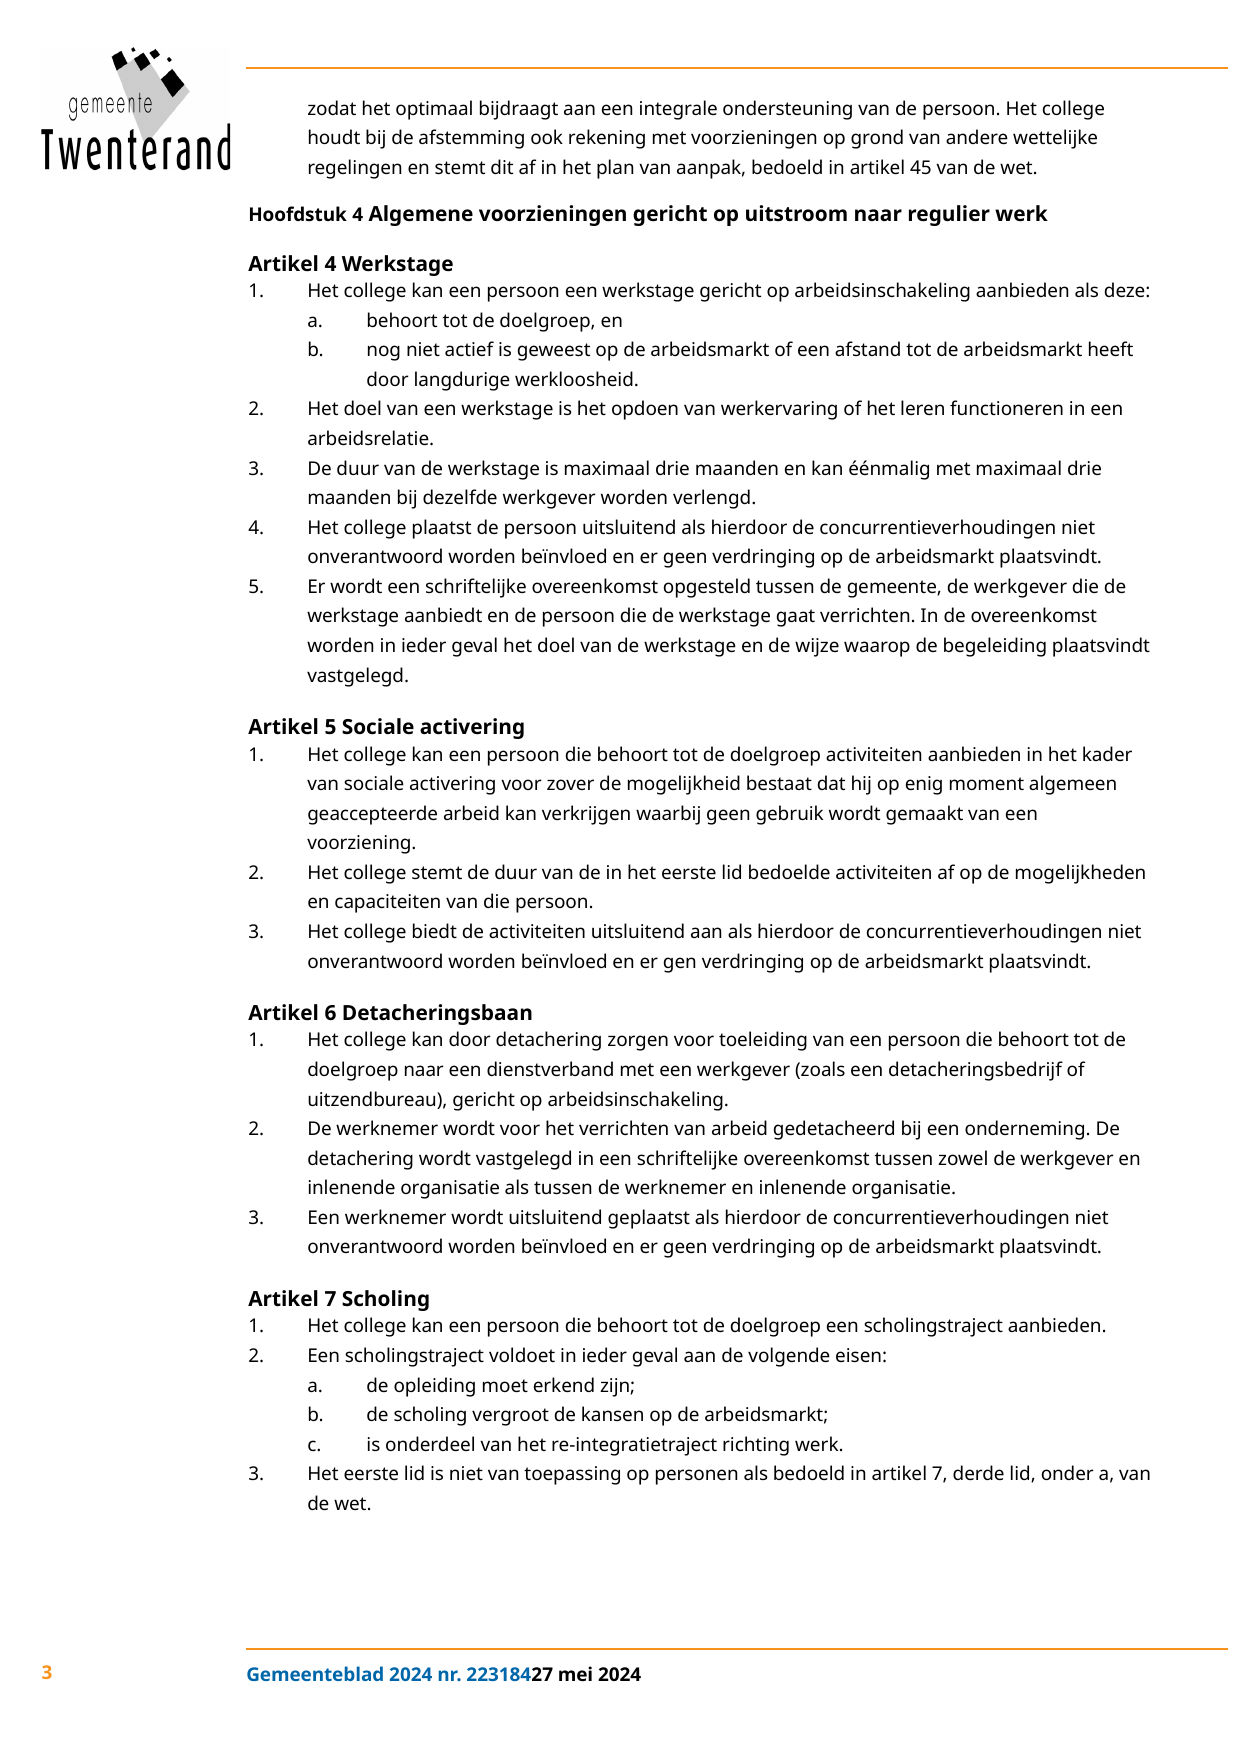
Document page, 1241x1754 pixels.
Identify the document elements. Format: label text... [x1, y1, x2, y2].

list Het college kan een persoon die behoort tot de doelgroep activiteiten aanbieden in het kader van sociale activering voor zover de mogelijkheid bestaat dat hij op enig moment algemeen geaccepteerde arbeid kan verkrijgen waarbij geen gebruik wordt gemaakt van een voorziening. [248, 741, 1152, 855]
list Het eerste lid is niet van toepassing op personen als bedoeld in artikel 7, derde lid, onder a, van de wet. [248, 1461, 1152, 1516]
list De werknemer wordt voor het verrichten van arbeid gedetacheerd bij een onderneming. De detachering wordt vastgelegd in een schriftelijke overeenkomst tussen zowel de werkgever en inlenende organisatie als tussen de werknemer en inlenende organisatie. [248, 1115, 1152, 1200]
list de scholing vergroot de kansen op de arbeidsmarkt; [307, 1401, 1152, 1427]
list Een werknemer wordt uitsluitend geplaatst als hierdoor de concurrentieverhoudingen niet onverantwoord worden beïnvloed en er geen verdringing op de arbeidsmarkt plaatsvindt. [248, 1204, 1152, 1259]
list Een scholingstraject voldoet in ieder geval aan de volgende eisen: [248, 1342, 1152, 1368]
list Het college kan een persoon een werkstage gericht op arbeidsinschakeling aanbieden als deze: [248, 277, 1152, 303]
list Het college plaatst de persoon uitsluitend als hierdoor de concurrentieverhoudingen niet onverantwoord worden beïnvloed en er geen verdringing op de arbeidsmarkt plaatsvindt. [248, 514, 1152, 569]
text Artikel 4 Werkstage [248, 249, 1152, 277]
picture [41, 47, 231, 172]
list nog niet actief is geweest op de arbeidsmarkt of een afstand tot de arbeidsmarkt heeft door langdurige werkloosheid. [307, 336, 1152, 392]
list Het college stemt de duur van de in het eerste lid bedoelde activiteiten af op de mogelijkheden en capaciteiten van die persoon. [248, 859, 1152, 914]
list de opleiding moet erkend zijn; [307, 1372, 1152, 1397]
text Artikel 7 Scholing [248, 1284, 1152, 1313]
list Het college biedt de activiteiten uitsluitend aan als hierdoor de concurrentieverhoudingen niet onverantwoord worden beïnvloed en er gen verdringing op de arbeidsmarkt plaatsvindt. [248, 918, 1152, 973]
text Hoofdstuk 4 Algemene voorzieningen gericht op uitstroom naar regulier werk [248, 199, 1152, 228]
list Het college kan een persoon die behoort tot de doelgroep een scholingstraject aanbieden. [248, 1313, 1152, 1338]
text Artikel 6 Detacheringsbaan [248, 998, 1152, 1027]
list is onderdeel van het re-integratietraject richting werk. [307, 1431, 1152, 1457]
list De duur van de werkstage is maximaal drie maanden en kan éénmalig met maximaal drie maanden bij dezelfde werkgever worden verlengd. [248, 455, 1152, 510]
list behoort tot de doelgroep, en [307, 307, 1152, 333]
text Artikel 5 Sociale activering [248, 712, 1152, 741]
list Er wordt een schriftelijke overeenkomst opgesteld tussen de gemeente, de werkgever die de werkstage aanbiedt en de persoon die de werkstage gaat verrichten. In de overeenkomst worden in ieder geval het doel van de werkstage en de wijze waarop de begeleiding plaatsvindt vastgelegd. [248, 573, 1152, 688]
list Het college kan door detachering zorgen voor toeleiding van een persoon die behoort tot de doelgroep naar een dienstverband met een werkgever (zoals een detacheringsbedrijf of uitzendbureau), gericht op arbeidsinschakeling. [248, 1027, 1152, 1112]
list zodat het optimaal bijdraagt aan een integrale ondersteuning van de persoon. Het college houdt bij de afstemming ook rekening met voorzieningen op grond van andere wettelijke regelingen en stemt dit af in het plan van aanpak, bedoeld in artikel 45 van de wet. [248, 95, 1152, 180]
list Het doel van een werkstage is het opdoen van werkervaring of het leren functioneren in een arbeidsrelatie. [248, 396, 1152, 451]
